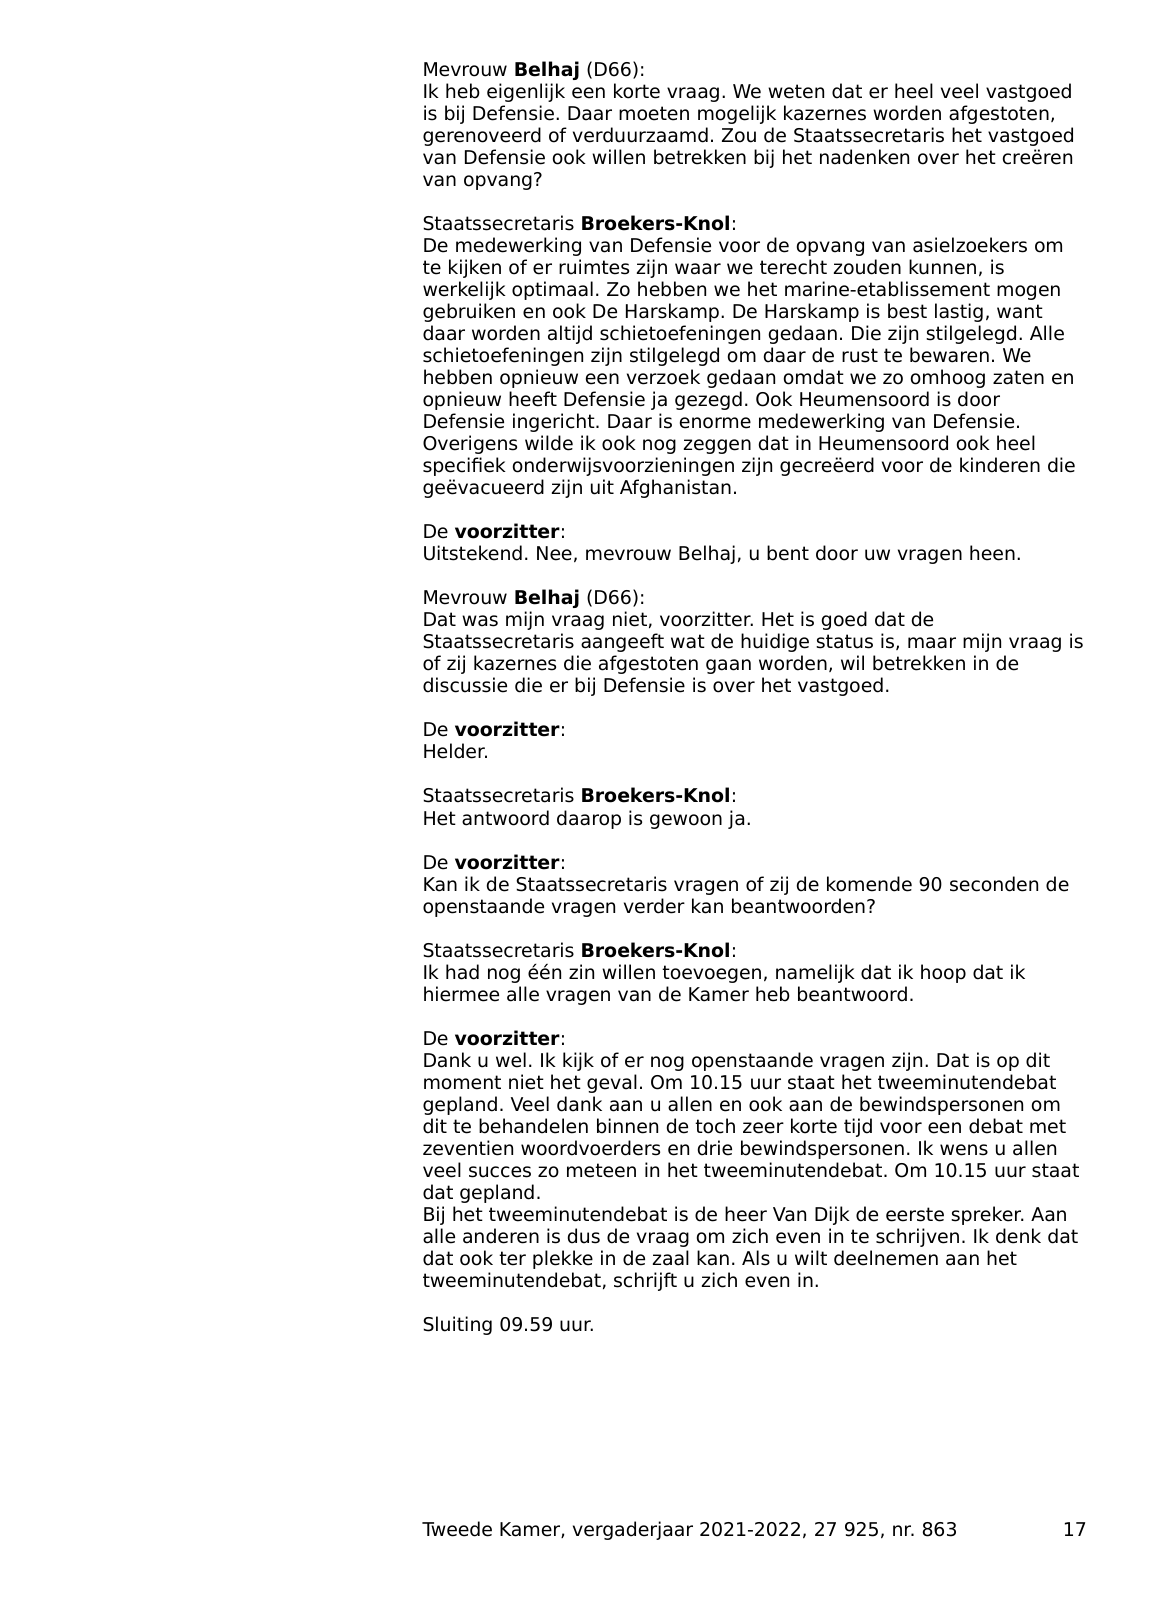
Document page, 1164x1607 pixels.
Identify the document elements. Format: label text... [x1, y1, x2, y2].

text Staatssecretaris Broekers-Knol: [422, 940, 1087, 962]
text De medewerking van Defensie voor de opvang van asielzoekers om te kijken of er ruimtes zijn waar we terecht zouden kunnen, is werkelijk optimaal. Zo hebben we het marine-etablissement mogen gebruiken en ook De Harskamp. De Harskamp is best lastig, want daar worden altijd schietoefeningen gedaan. Die zijn stilgelegd. Alle schietoefeningen zijn stilgelegd om daar de rust te bewaren. We hebben opnieuw een verzoek gedaan omdat we zo omhoog zaten en opnieuw heeft Defensie ja gezegd. Ook Heumensoord is door Defensie ingericht. Daar is enorme medewerking van Defensie. Overigens wilde ik ook nog zeggen dat in Heumensoord ook heel specifiek onderwijsvoorzieningen zijn gecreëerd voor de kinderen die geëvacueerd zijn uit Afghanistan. [422, 235, 1087, 499]
text Bij het tweeminutendebat is de heer Van Dijk de eerste spreker. Aan alle anderen is dus de vraag om zich even in te schrijven. Ik denk dat dat ook ter plekke in de zaal kan. Als u wilt deelnemen aan het tweeminutendebat, schrijft u zich even in. [422, 1204, 1087, 1292]
text Helder. [422, 741, 1087, 763]
text Uitstekend. Nee, mevrouw Belhaj, u bent door uw vragen heen. [422, 543, 1087, 565]
text Sluiting 09.59 uur. [422, 1314, 1087, 1336]
text Dat was mijn vraag niet, voorzitter. Het is goed dat de Staatssecretaris aangeeft wat de huidige status is, maar mijn vraag is of zij kazernes die afgestoten gaan worden, wil betrekken in de discussie die er bij Defensie is over het vastgoed. [422, 609, 1087, 697]
text De voorzitter: [422, 719, 1087, 741]
text Ik heb eigenlijk een korte vraag. We weten dat er heel veel vastgoed is bij Defensie. Daar moeten mogelijk kazernes worden afgestoten, gerenoveerd of verduurzaamd. Zou de Staatssecretaris het vastgoed van Defensie ook willen betrekken bij het nadenken over het creëren van opvang? [422, 81, 1087, 191]
text Ik had nog één zin willen toevoegen, namelijk dat ik hoop dat ik hiermee alle vragen van de Kamer heb beantwoord. [422, 962, 1087, 1006]
text De voorzitter: [422, 852, 1087, 873]
text Staatssecretaris Broekers-Knol: [422, 213, 1087, 235]
text Kan ik de Staatssecretaris vragen of zij de komende 90 seconden de openstaande vragen verder kan beantwoorden? [422, 873, 1087, 917]
text De voorzitter: [422, 521, 1087, 543]
text Mevrouw Belhaj (D66): [422, 59, 1087, 81]
text Het antwoord daarop is gewoon ja. [422, 807, 1087, 829]
text Dank u wel. Ik kijk of er nog openstaande vragen zijn. Dat is op dit moment niet het geval. Om 10.15 uur staat het tweeminutendebat gepland. Veel dank aan u allen en ook aan de bewindspersonen om dit te behandelen binnen de toch zeer korte tijd voor een debat met zeventien woordvoerders en drie bewindspersonen. Ik wens u allen veel succes zo meteen in het tweeminutendebat. Om 10.15 uur staat dat gepland. [422, 1050, 1087, 1204]
text Mevrouw Belhaj (D66): [422, 587, 1087, 609]
text De voorzitter: [422, 1028, 1087, 1050]
text Staatssecretaris Broekers-Knol: [422, 785, 1087, 807]
